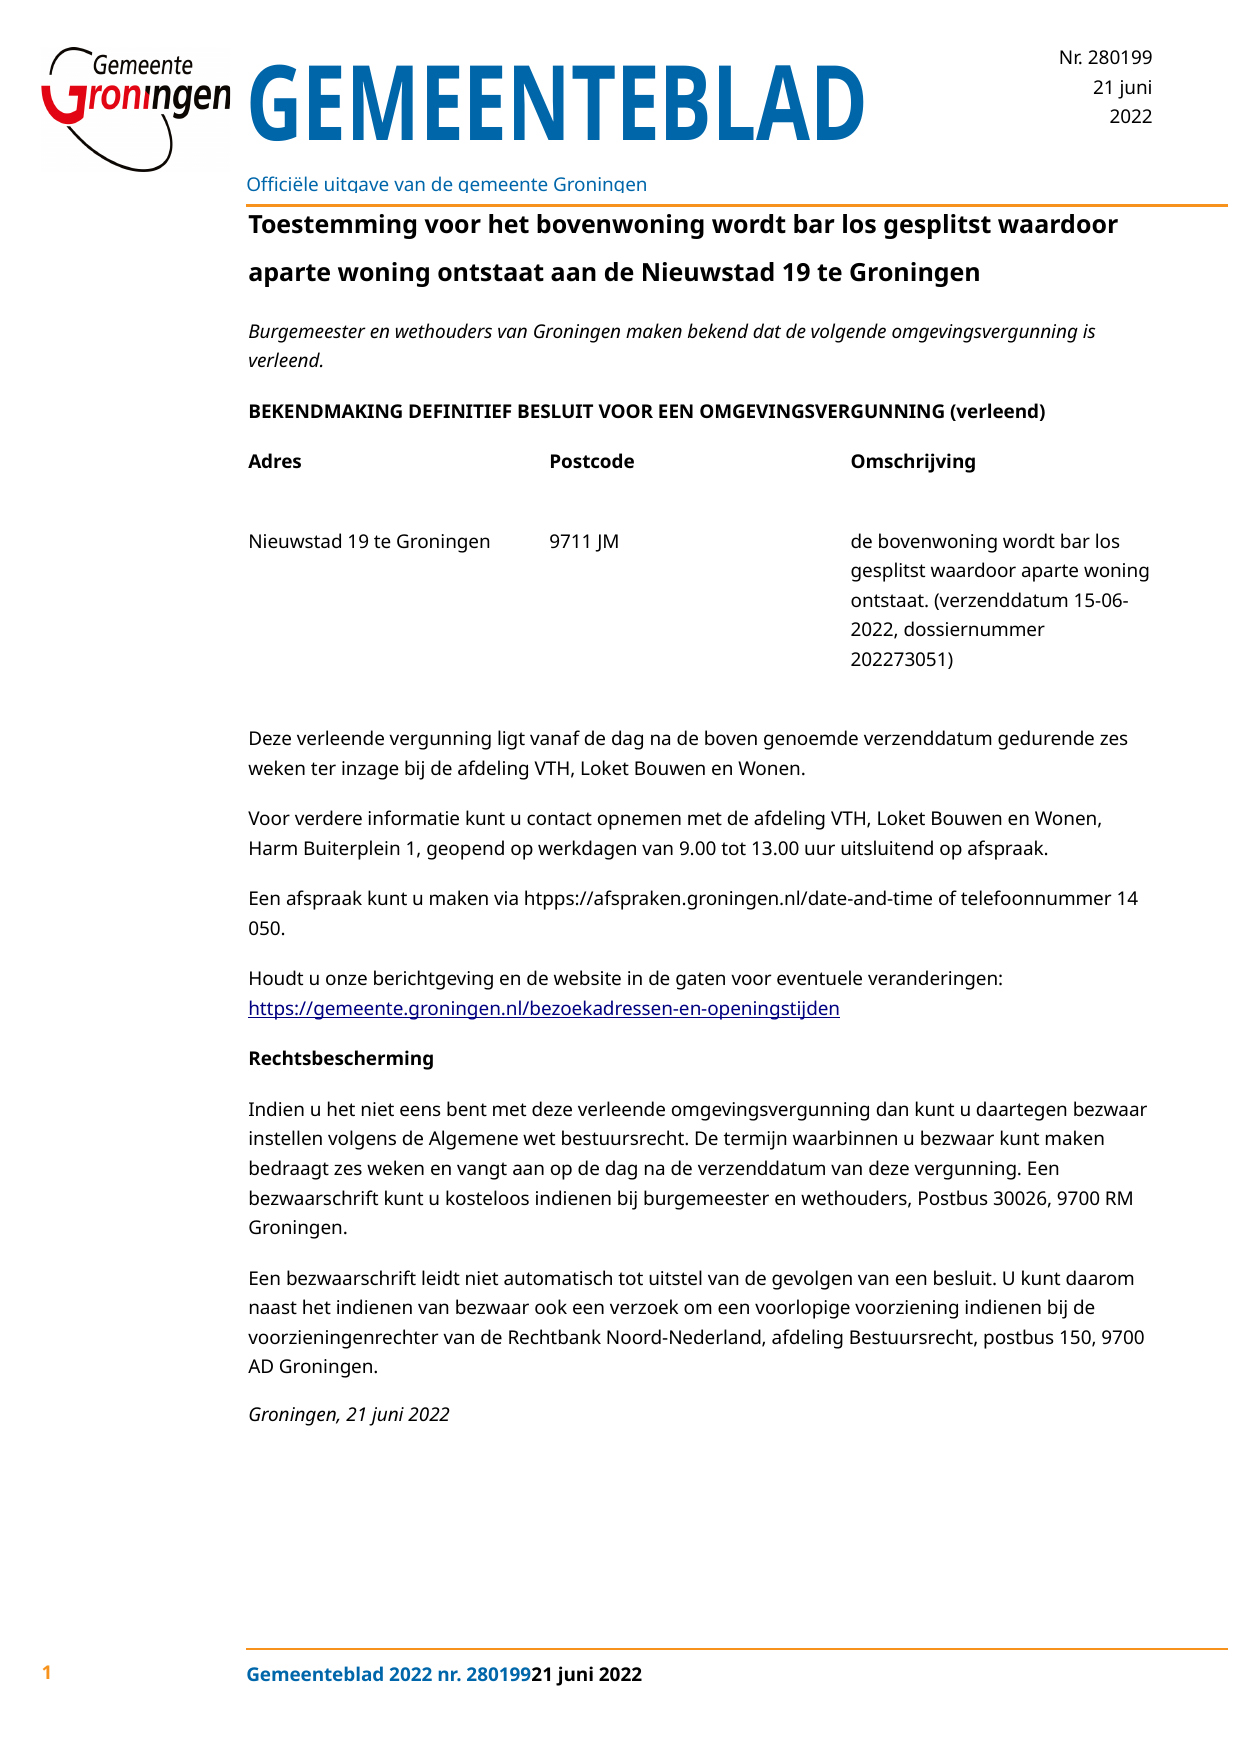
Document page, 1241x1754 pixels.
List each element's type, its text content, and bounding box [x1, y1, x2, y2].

table_header de bovenwoning wordt bar los gesplitst waardoor aparte woning ontstaat. (verzenddatum 15-06-2022, dossiernummer 202273051) [850, 528, 1152, 672]
table_header Adres [248, 449, 549, 474]
text Toestemming voor het bovenwoning wordt bar los gesplitst waardoor aparte woning ontstaat aan de Nieuwstad 19 te Groningen [248, 207, 1152, 288]
text Houdt u onze berichtgeving en de website in de gaten voor eventuele veranderingen: https://gemeente.groningen.nl/bezoekadressen-en-openingstijden [248, 966, 1152, 1021]
table_header 9711 JM [549, 528, 850, 672]
picture [41, 47, 231, 172]
text Een afspraak kunt u maken via htpps://afspraken.groningen.nl/date-and-time of telefoonnummer 14 050. [248, 886, 1152, 941]
text Deze verleende vergunning ligt vanaf de dag na de boven genoemde verzenddatum gedurende zes weken ter inzage bij de afdeling VTH, Loket Bouwen en Wonen. [248, 726, 1152, 781]
text BEKENDMAKING DEFINITIEF BESLUIT VOOR EEN OMGEVINGSVERGUNNING (verleend) [248, 398, 1152, 424]
text Voor verdere informatie kunt u contact opnemen met de afdeling VTH, Loket Bouwen en Wonen, Harm Buiterplein 1, geopend op werkdagen van 9.00 tot 13.00 uur uitsluitend op afspraak. [248, 806, 1152, 861]
text Rechtsbescherming [248, 1046, 1152, 1071]
table_header Omschrijving [850, 449, 1152, 474]
table_header Postcode [549, 449, 850, 474]
text Burgemeester en wethouders van Groningen maken bekend dat de volgende omgevingsvergunning is verleend. [248, 318, 1152, 373]
table_header Nieuwstad 19 te Groningen [248, 528, 549, 672]
text Indien u het niet eens bent met deze verleende omgevingsvergunning dan kunt u daartegen bezwaar instellen volgens de Algemene wet bestuursrecht. De termijn waarbinnen u bezwaar kunt maken bedraagt zes weken en vangt aan op de dag na de verzenddatum van deze vergunning. Een bezwaarschrift kunt u kosteloos indienen bij burgemeester en wethouders, Postbus 30026, 9700 RM Groningen. [248, 1096, 1152, 1240]
text Groningen, 21 juni 2022 [248, 1401, 1152, 1427]
text Een bezwaarschrift leidt niet automatisch tot uitstel van de gevolgen van een besluit. U kunt daarom naast het indienen van bezwaar ook een verzoek om een voorlopige voorziening indienen bij de voorzieningenrechter van de Rechtbank Noord-Nederland, afdeling Bestuursrecht, postbus 150, 9700 AD Groningen. [248, 1265, 1152, 1379]
